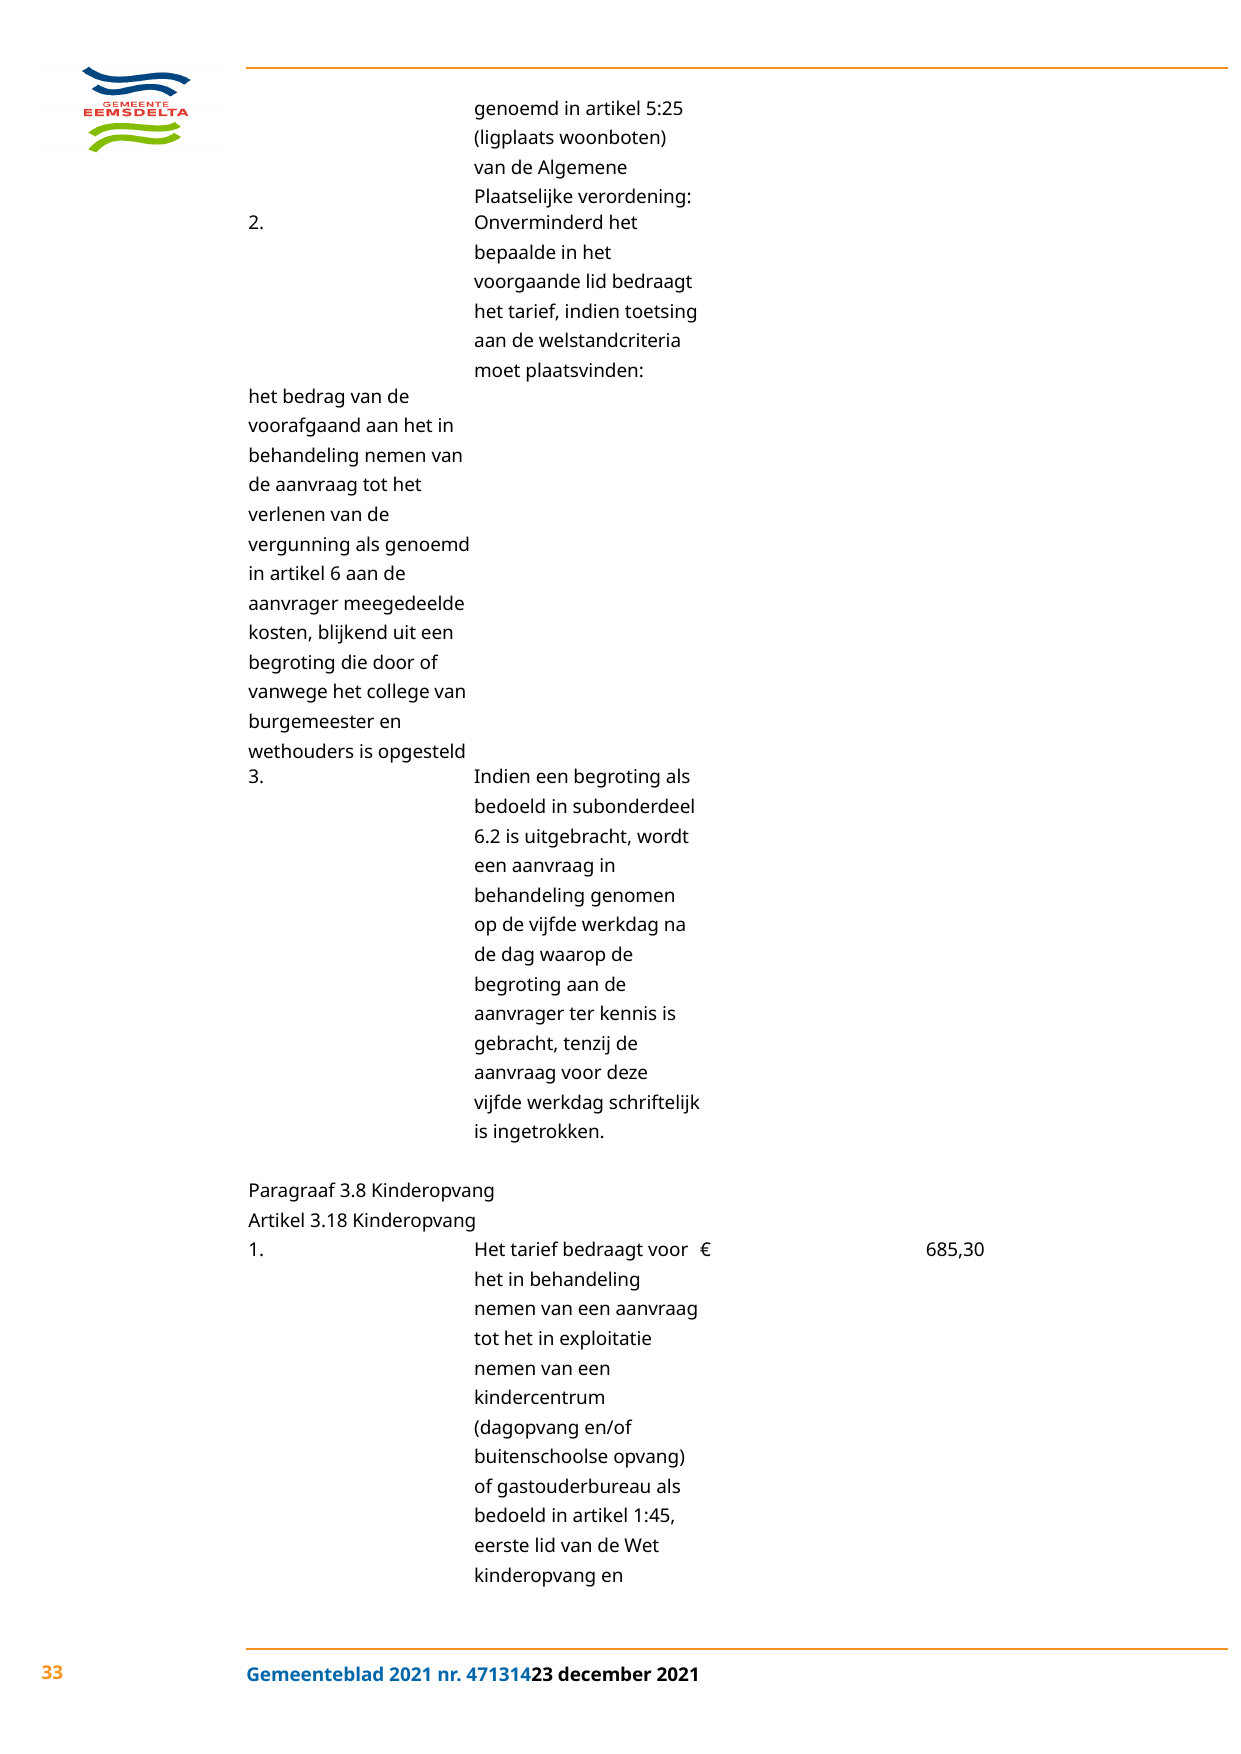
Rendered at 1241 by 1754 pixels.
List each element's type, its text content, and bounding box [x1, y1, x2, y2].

table_cell [700, 209, 926, 383]
table_cell 3. [248, 764, 474, 1144]
table_cell Onverminderd het bepaalde in het voorgaande lid bedraagt het tarief, indien toetsing aan de welstandcriteria moet plaatsvinden: [474, 209, 700, 383]
table_cell [926, 383, 1152, 764]
text Paragraaf 3.8 Kinderopvang [248, 1177, 1152, 1203]
table_cell het bedrag van de voorafgaand aan het in behandeling nemen van de aanvraag tot het verlenen van de vergunning als genoemd in artikel 6 aan de aanvrager meegedeelde kosten, blijkend uit een begroting die door of vanwege het college van burgemeester en wethouders is opgesteld [248, 383, 474, 764]
table_cell Indien een begroting als bedoeld in subonderdeel 6.2 is uitgebracht, wordt een aanvraag in behandeling genomen op de vijfde werkdag na de dag waarop de begroting aan de aanvrager ter kennis is gebracht, tenzij de aanvraag voor deze vijfde werkdag schriftelijk is ingetrokken. [474, 764, 700, 1144]
table_header Het tarief bedraagt voor het in behandeling nemen van een aanvraag tot het in exploitatie nemen van een kindercentrum (dagopvang en/of buitenschoolse opvang) of gastouderbureau als bedoeld in artikel 1:45, eerste lid van de Wet kinderopvang en [474, 1236, 700, 1588]
table_header [926, 95, 1152, 209]
picture [41, 47, 231, 172]
table_cell [474, 383, 700, 764]
table_header [700, 95, 926, 209]
table_cell 2. [248, 209, 474, 383]
table_header 685,30 [926, 1236, 1152, 1588]
table_header € [700, 1236, 926, 1588]
text Artikel 3.18 Kinderopvang [248, 1207, 1152, 1232]
table_header [248, 95, 474, 209]
table_cell [700, 764, 926, 1144]
table_cell [926, 764, 1152, 1144]
table_header genoemd in artikel 5:25 (ligplaats woonboten) van de Algemene Plaatselijke verordening: [474, 95, 700, 209]
table_header 1. [248, 1236, 474, 1588]
table_cell [700, 383, 926, 764]
table_cell [926, 209, 1152, 383]
